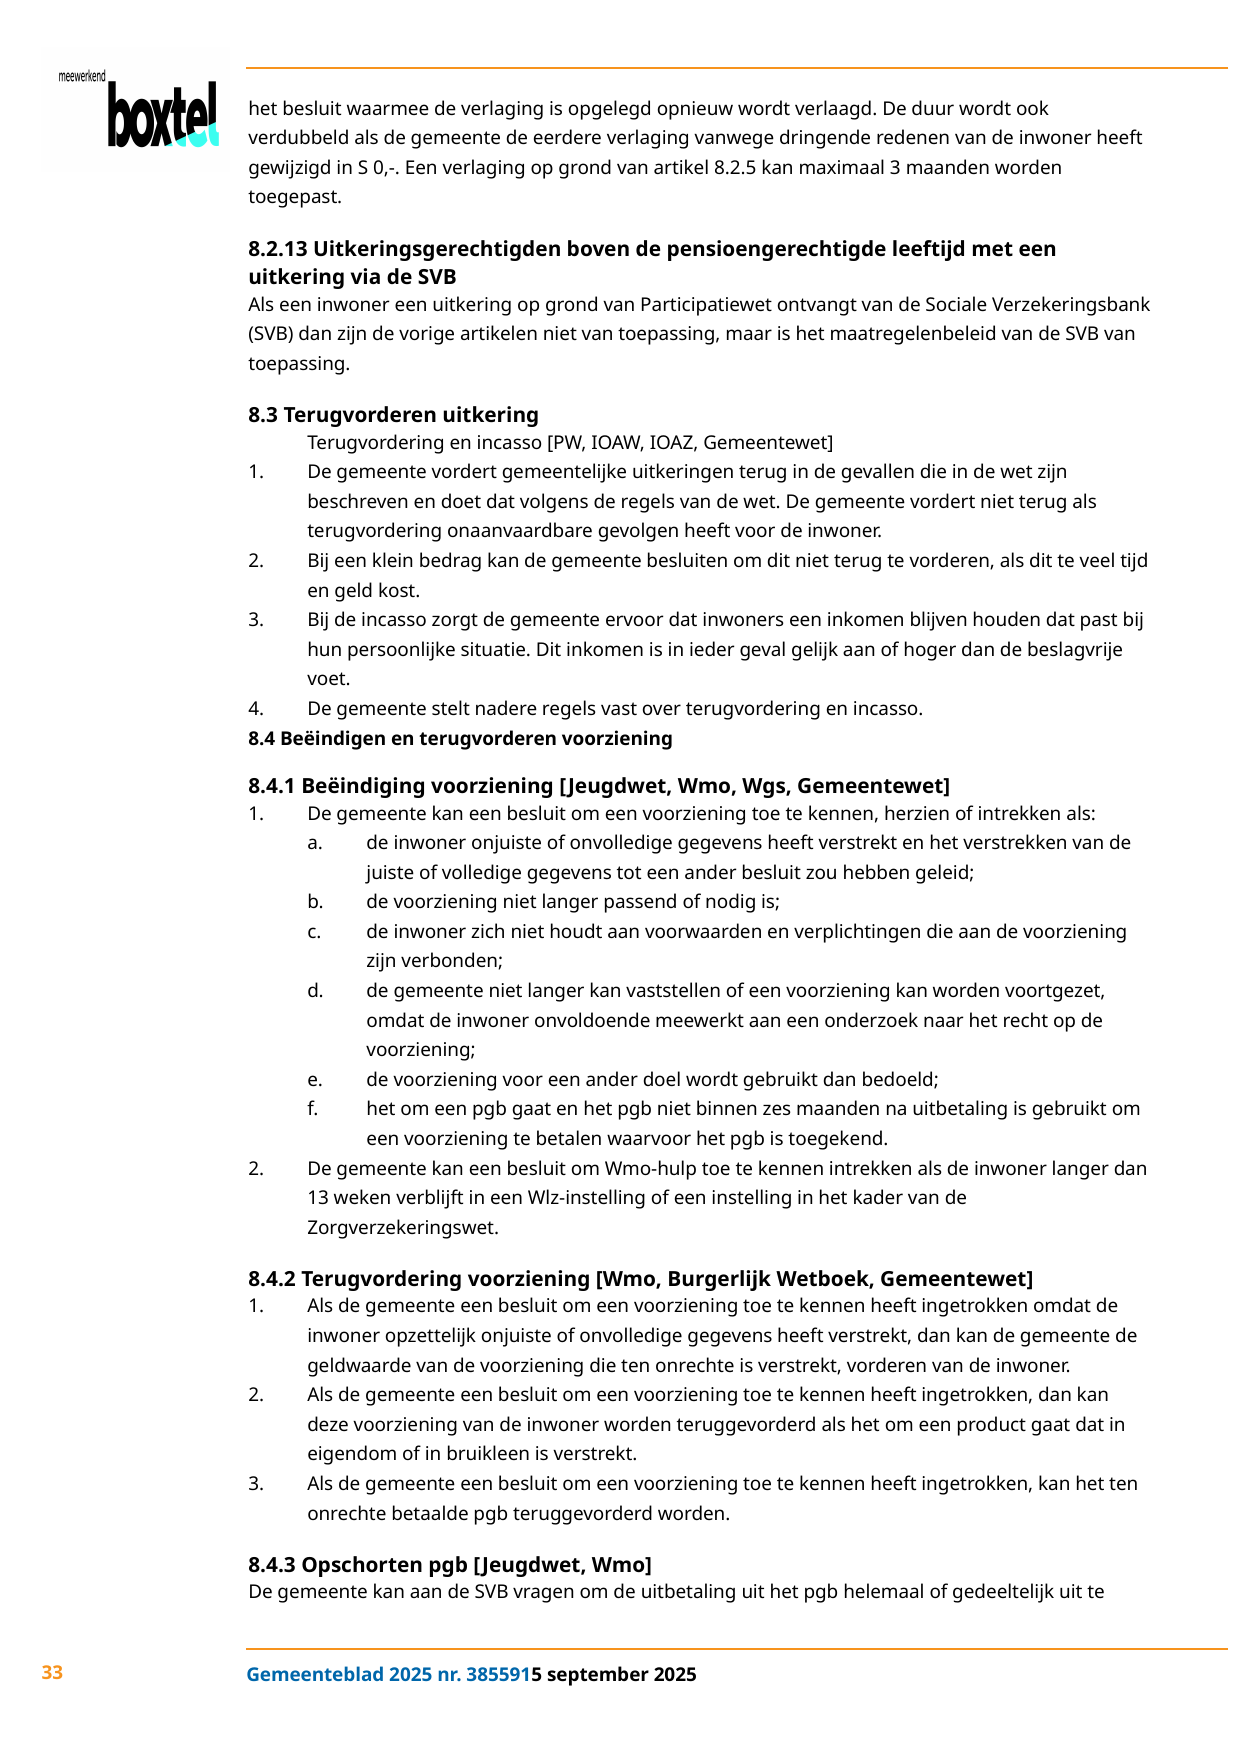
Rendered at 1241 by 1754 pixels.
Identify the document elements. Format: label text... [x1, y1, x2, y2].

list de inwoner zich niet houdt aan voorwaarden en verplichtingen die aan de voorziening zijn verbonden; [307, 918, 1152, 973]
list Als de gemeente een besluit om een voorziening toe te kennen heeft ingetrokken, dan kan deze voorziening van de inwoner worden teruggevorderd als het om een product gaat dat in eigendom of in bruikleen is verstrekt. [248, 1381, 1152, 1466]
list Als de gemeente een besluit om een voorziening toe te kennen heeft ingetrokken omdat de inwoner opzettelijk onjuiste of onvolledige gegevens heeft verstrekt, dan kan de gemeente de geldwaarde van de voorziening die ten onrechte is verstrekt, vorderen van de inwoner. [248, 1293, 1152, 1378]
list De gemeente kan een besluit om een voorziening toe te kennen, herzien of intrekken als: [248, 800, 1152, 825]
text (SVB) dan zijn de vorige artikelen niet van toepassing, maar is het maatregelenbeleid van de SVB van toepassing. [248, 320, 1152, 376]
list het om een pgb gaat en het pgb niet binnen zes maanden na uitbetaling is gebruikt om een voorziening te betalen waarvoor het pgb is toegekend. [307, 1096, 1152, 1151]
list De gemeente stelt nadere regels vast over terugvordering en incasso. [248, 695, 1152, 721]
list De gemeente kan een besluit om Wmo-hulp toe te kennen intrekken als de inwoner langer dan 13 weken verblijft in een Wlz-instelling of een instelling in het kader van de Zorgverzekeringswet. [248, 1155, 1152, 1239]
text 8.2.13 Uitkeringsgerechtigden boven de pensioengerechtigde leeftijd met een uitkering via de SVB [248, 234, 1152, 291]
list de gemeente niet langer kan vaststellen of een voorziening kan worden voortgezet, omdat de inwoner onvoldoende meewerkt aan een onderzoek naar het recht op de voorziening; [307, 977, 1152, 1062]
list de voorziening niet langer passend of nodig is; [307, 888, 1152, 914]
text 8.4.3 Opschorten pgb [Jeugdwet, Wmo] [248, 1550, 1152, 1579]
list de voorziening voor een ander doel wordt gebruikt dan bedoeld; [307, 1066, 1152, 1092]
text Als een inwoner een uitkering op grond van Participatiewet ontvangt van de Sociale Verzekeringsbank [248, 291, 1152, 317]
list Als de gemeente een besluit om een voorziening toe te kennen heeft ingetrokken, kan het ten onrechte betaalde pgb teruggevorderd worden. [248, 1470, 1152, 1526]
text 8.4.1 Beëindiging voorziening [Jeugdwet, Wmo, Wgs, Gemeentewet] [248, 771, 1152, 800]
list Bij een klein bedrag kan de gemeente besluiten om dit niet terug te vorderen, als dit te veel tijd en geld kost. [248, 547, 1152, 602]
list de inwoner onjuiste of onvolledige gegevens heeft verstrekt en het verstrekken van de juiste of volledige gegevens tot een ander besluit zou hebben geleid; [307, 829, 1152, 884]
list Terugvordering en incasso [PW, IOAW, IOAZ, Gemeentewet] [248, 429, 1152, 454]
text De gemeente kan aan de SVB vragen om de uitbetaling uit het pgb helemaal of gedeeltelijk uit te [248, 1579, 1152, 1604]
text het besluit waarmee de verlaging is opgelegd opnieuw wordt verlaagd. De duur wordt ook verdubbeld als de gemeente de eerdere verlaging vanwege dringende redenen van de inwoner heeft gewijzigd in S 0,-. Een verlaging op grond van artikel 8.2.5 kan maximaal 3 maanden worden toegepast. [248, 95, 1152, 209]
list Bij de incasso zorgt de gemeente ervoor dat inwoners een inkomen blijven houden dat past bij hun persoonlijke situatie. Dit inkomen is in ieder geval gelijk aan of hoger dan de beslagvrije voet. [248, 606, 1152, 691]
text 8.3 Terugvorderen uitkering [248, 400, 1152, 429]
list De gemeente vordert gemeentelijke uitkeringen terug in de gevallen die in de wet zijn beschreven en doet dat volgens de regels van de wet. De gemeente vordert niet terug als terugvordering onaanvaardbare gevolgen heeft voor de inwoner. [248, 458, 1152, 543]
text 8.4 Beëindigen en terugvorderen voorziening [248, 725, 1152, 750]
picture [41, 47, 231, 172]
text 8.4.2 Terugvordering voorziening [Wmo, Burgerlijk Wetboek, Gemeentewet] [248, 1264, 1152, 1293]
